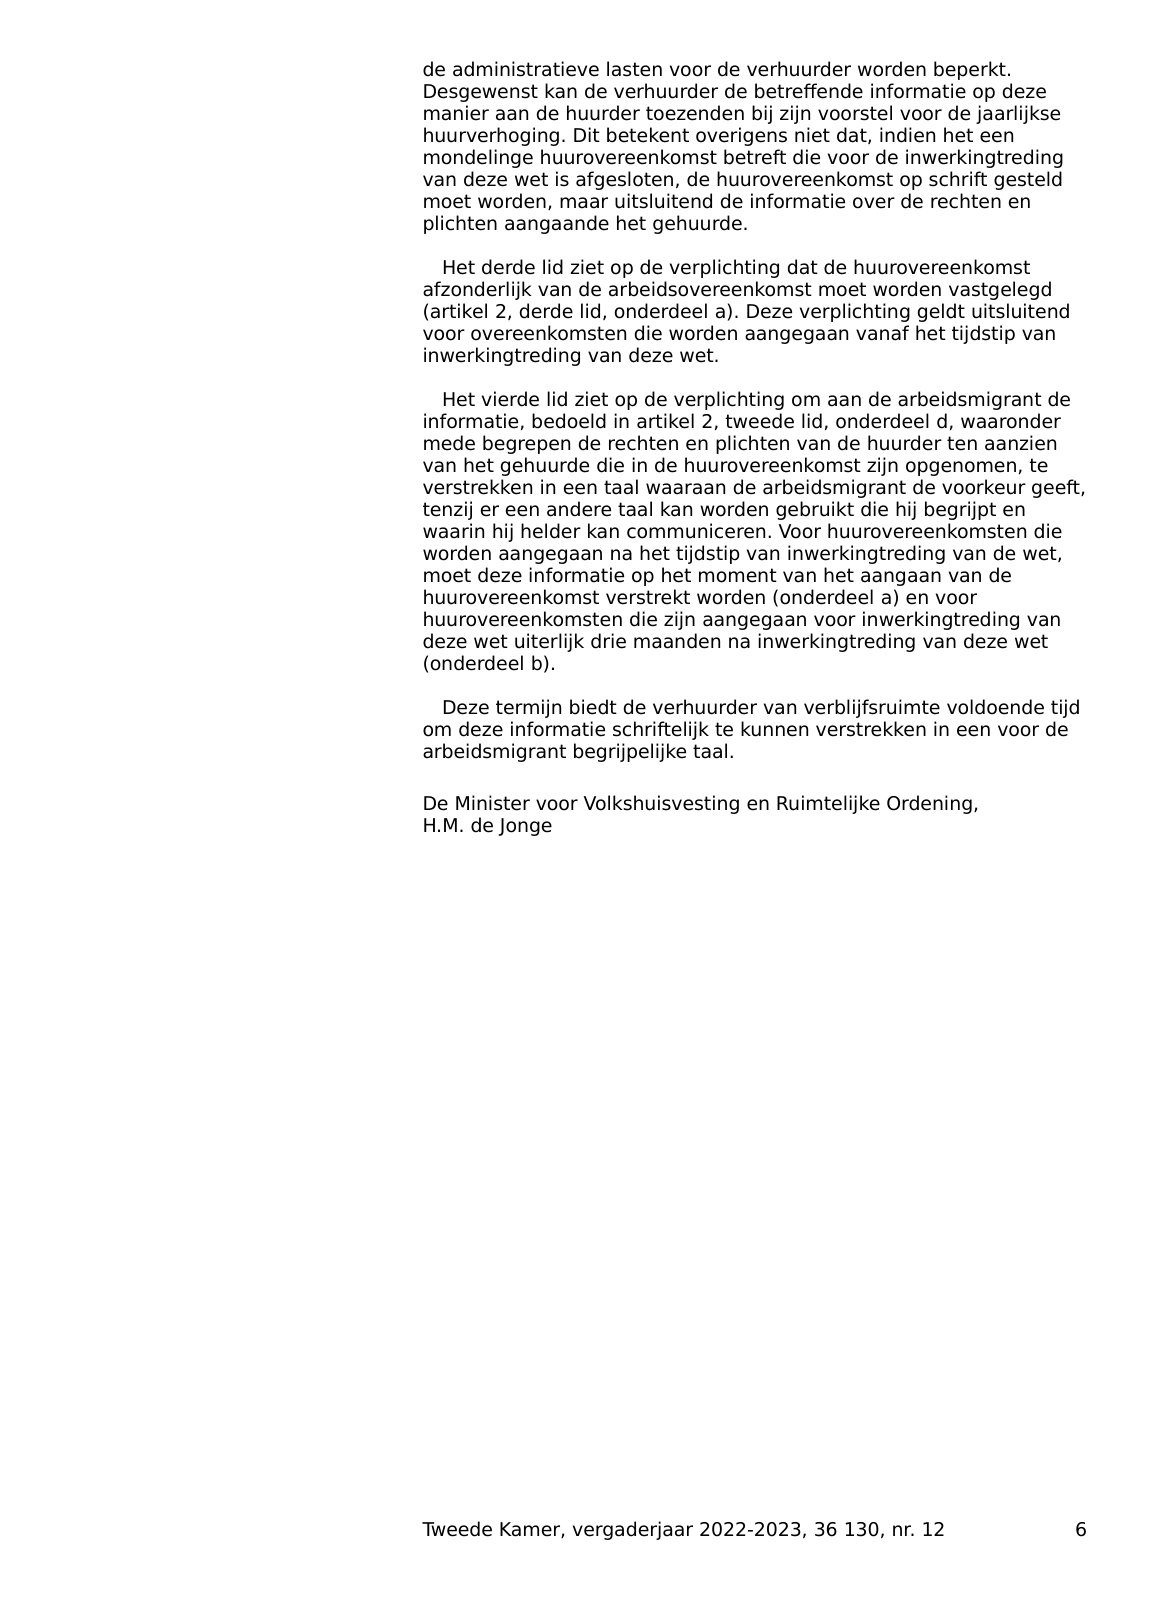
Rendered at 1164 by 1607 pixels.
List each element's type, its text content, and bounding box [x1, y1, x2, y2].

text de administratieve lasten voor de verhuurder worden beperkt. Desgewenst kan de verhuurder de betreffende informatie op deze manier aan de huurder toezenden bij zijn voorstel voor de jaarlijkse huurverhoging. Dit betekent overigens niet dat, indien het een mondelinge huurovereenkomst betreft die voor de inwerkingtreding van deze wet is afgesloten, de huurovereenkomst op schrift gesteld moet worden, maar uitsluitend de informatie over de rechten en plichten aangaande het gehuurde. [422, 59, 1087, 235]
text Het derde lid ziet op de verplichting dat de huurovereenkomst afzonderlijk van de arbeidsovereenkomst moet worden vastgelegd (artikel 2, derde lid, onderdeel a). Deze verplichting geldt uitsluitend voor overeenkomsten die worden aangegaan vanaf het tijdstip van inwerkingtreding van deze wet. [422, 257, 1087, 367]
text Deze termijn biedt de verhuurder van verblijfsruimte voldoende tijd om deze informatie schriftelijk te kunnen verstrekken in een voor de arbeidsmigrant begrijpelijke taal. [422, 697, 1087, 763]
text Het vierde lid ziet op de verplichting om aan de arbeidsmigrant de informatie, bedoeld in artikel 2, tweede lid, onderdeel d, waaronder mede begrepen de rechten en plichten van de huurder ten aanzien van het gehuurde die in de huurovereenkomst zijn opgenomen, te verstrekken in een taal waaraan de arbeidsmigrant de voorkeur geeft, tenzij er een andere taal kan worden gebruikt die hij begrijpt en waarin hij helder kan communiceren. Voor huurovereenkomsten die worden aangegaan na het tijdstip van inwerkingtreding van de wet, moet deze informatie op het moment van het aangaan van de huurovereenkomst verstrekt worden (onderdeel a) en voor huurovereenkomsten die zijn aangegaan voor inwerkingtreding van deze wet uiterlijk drie maanden na inwerkingtreding van deze wet (onderdeel b). [422, 389, 1087, 675]
text De Minister voor Volkshuisvesting en Ruimtelijke Ordening, H.M. de Jonge [422, 793, 1087, 837]
